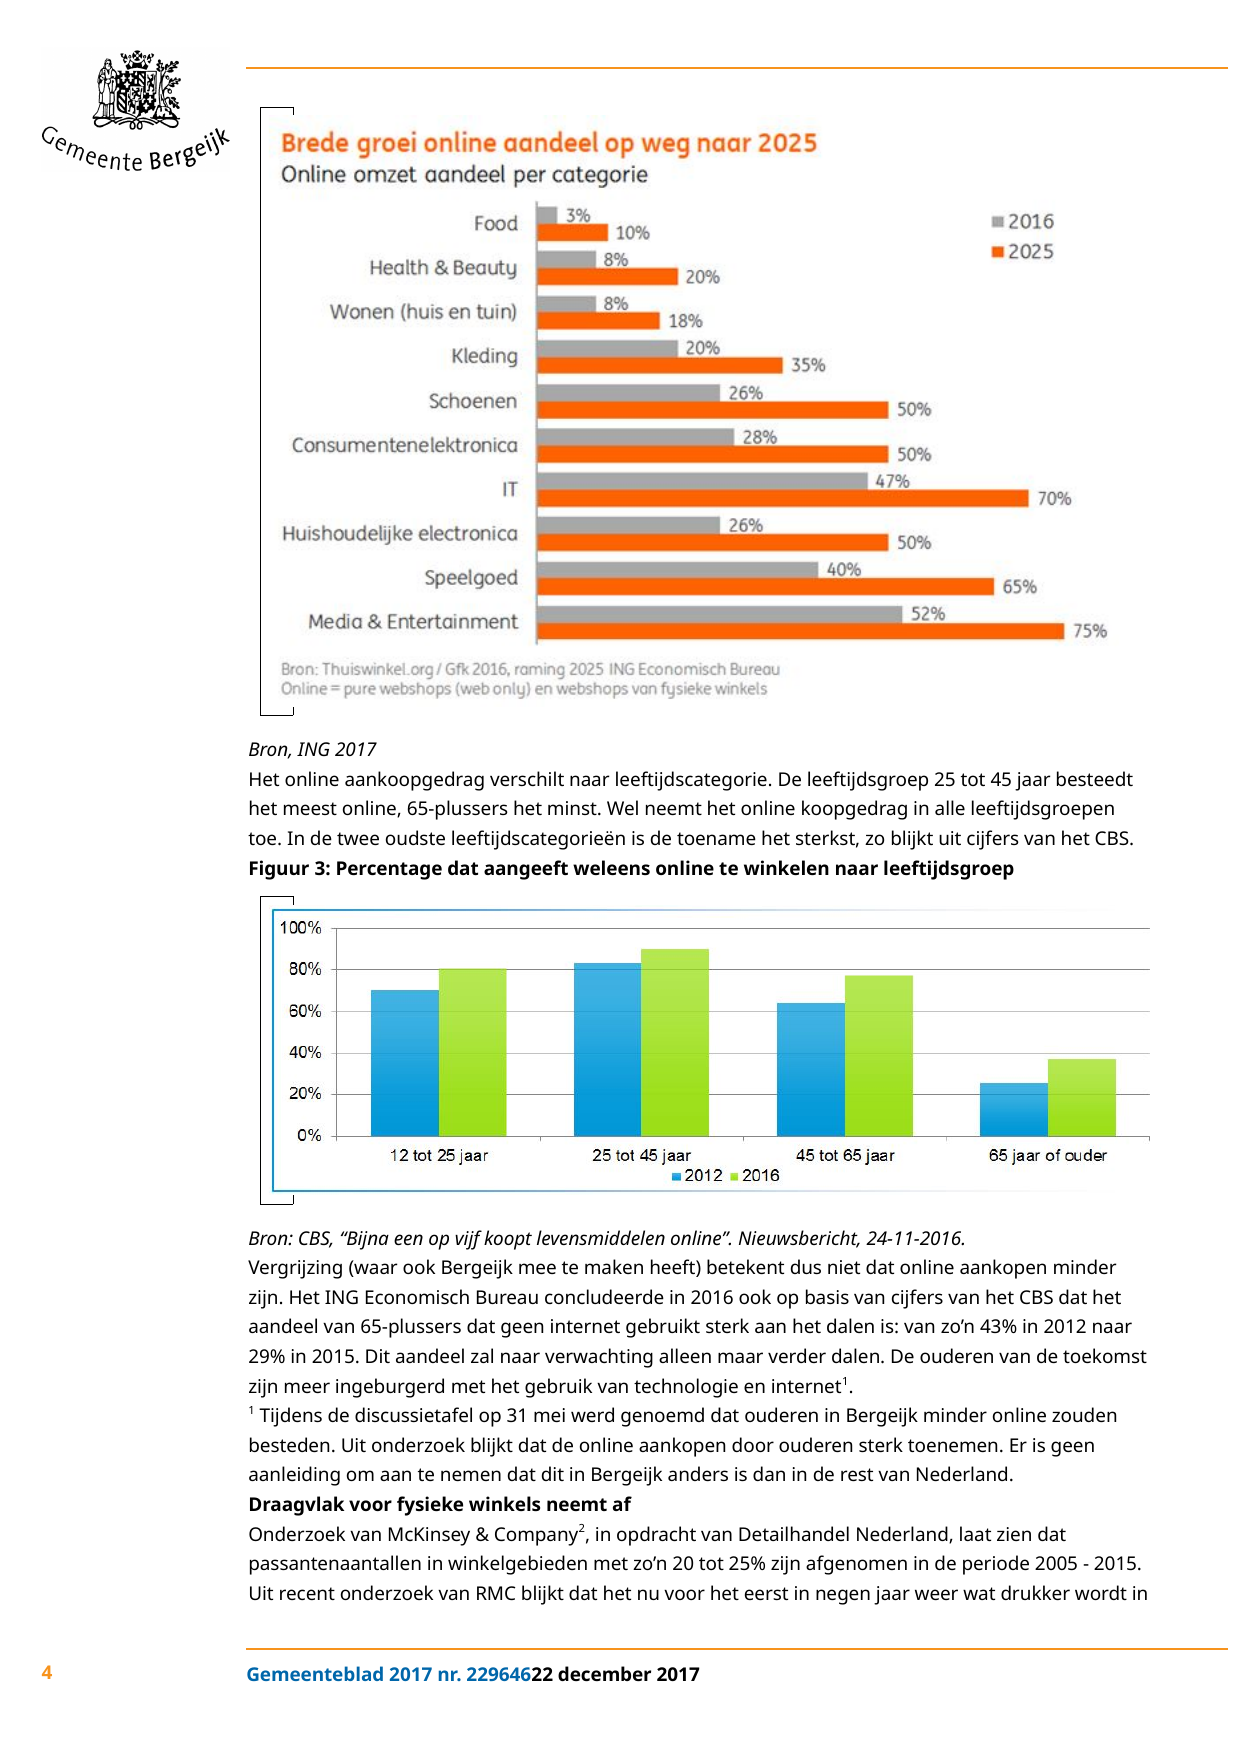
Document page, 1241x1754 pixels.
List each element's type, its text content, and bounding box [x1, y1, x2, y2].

text Bron: CBS, “Bijna een op vijf koopt levensmiddelen online”. Nieuwsbericht, 24-11-2016. [248, 1225, 1152, 1251]
text Het online aankoopgedrag verschilt naar leeftijdscategorie. De leeftijdsgroep 25 tot 45 jaar besteedt het meest online, 65-plussers het minst. Wel neemt het online koopgedrag in alle leeftijdsgroepen toe. In de twee oudste leeftijdscategorieën is de toename het sterkst, zo blijkt uit cijfers van het CBS. [248, 766, 1152, 851]
text 1 Tijdens de discussietafel op 31 mei werd genoemd dat ouderen in Bergeijk minder online zouden besteden. Uit onderzoek blijkt dat de online aankopen door ouderen sterk toenemen. Er is geen aanleiding om aan te nemen dat dit in Bergeijk anders is dan in de rest van Nederland. [248, 1402, 1152, 1487]
text Vergrijzing (waar ook Bergeijk mee te maken heeft) betekent dus niet dat online aankopen minder zijn. Het ING Economisch Bureau concludeerde in 2016 ook op basis van cijfers van het CBS dat het aandeel van 65-plussers dat geen internet gebruikt sterk aan het dalen is: van zo’n 43% in 2012 naar 29% in 2015. Dit aandeel zal naar verwachting alleen maar verder dalen. De ouderen van de toekomst zijn meer ingeburgerd met het gebruik van technologie en internet1. [248, 1254, 1152, 1398]
text Onderzoek van McKinsey & Company2, in opdracht van Detailhandel Nederland, laat zien dat passantenaantallen in winkelgebieden met zo’n 20 tot 25% zijn afgenomen in de periode 2005 - 2015. Uit recent onderzoek van RMC blijkt dat het nu voor het eerst in negen jaar weer wat drukker wordt in [248, 1521, 1152, 1606]
text Figuur 3: Percentage dat aangeeft weleens online te winkelen naar leeftijdsgroep [248, 855, 1152, 881]
picture [268, 115, 1155, 707]
text Draagvlak voor fysieke winkels neemt af [248, 1491, 1152, 1517]
text Bron, ING 2017 [248, 736, 1152, 762]
picture [41, 47, 231, 172]
picture [268, 905, 1155, 1195]
